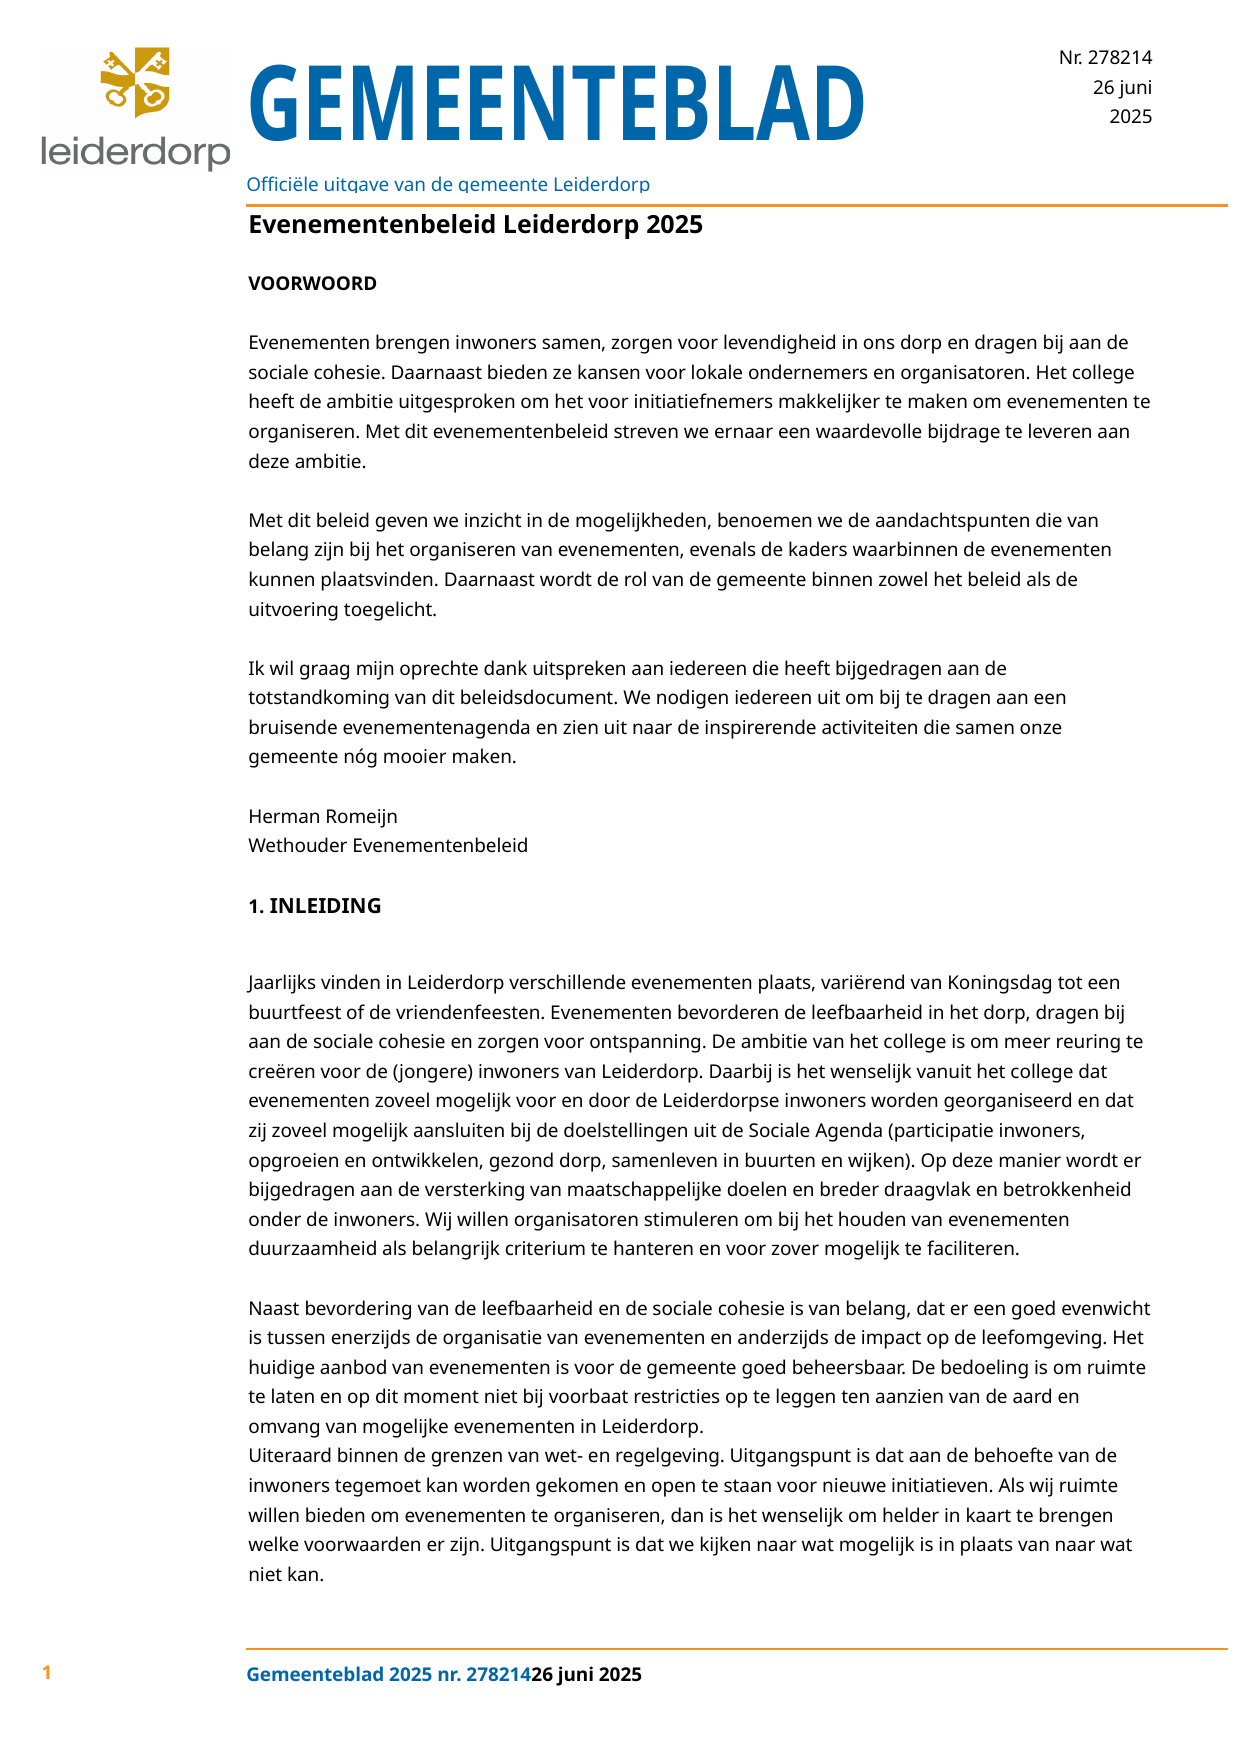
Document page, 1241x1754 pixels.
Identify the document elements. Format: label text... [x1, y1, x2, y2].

text Uiteraard binnen de grenzen van wet- en regelgeving. Uitgangspunt is dat aan de behoefte van de inwoners tegemoet kan worden gekomen en open te staan voor nieuwe initiatieven. Als wij ruimte willen bieden om evenementen te organiseren, dan is het wenselijk om helder in kaart te brengen welke voorwaarden er zijn. Uitgangspunt is dat we kijken naar wat mogelijk is in plaats van naar wat niet kan. [248, 1443, 1152, 1587]
text Ik wil graag mijn oprechte dank uitspreken aan iedereen die heeft bijgedragen aan de totstandkoming van dit beleidsdocument. We nodigen iedereen uit om bij te dragen aan een bruisende evenementenagenda en zien uit naar de inspirerende activiteiten die samen onze gemeente nóg mooier maken. [248, 655, 1152, 769]
text Jaarlijks vinden in Leiderdorp verschillende evenementen plaats, variërend van Koningsdag tot een buurtfeest of de vriendenfeesten. Evenementen bevorderen de leefbaarheid in het dorp, dragen bij aan de sociale cohesie en zorgen voor ontspanning. De ambitie van het college is om meer reuring te creëren voor de (jongere) inwoners van Leiderdorp. Daarbij is het wenselijk vanuit het college dat evenementen zoveel mogelijk voor en door de Leiderdorpse inwoners worden georganiseerd en dat zij zoveel mogelijk aansluiten bij de doelstellingen uit de Sociale Agenda (participatie inwoners, opgroeien en ontwikkelen, gezond dorp, samenleven in buurten en wijken). Op deze manier wordt er bijgedragen aan de versterking van maatschappelijke doelen en breder draagvlak en betrokkenheid onder de inwoners. Wij willen organisatoren stimuleren om bij het houden van evenementen duurzaamheid als belangrijk criterium te hanteren en voor zover mogelijk te faciliteren. [248, 969, 1152, 1261]
text Evenementen brengen inwoners samen, zorgen voor levendigheid in ons dorp en dragen bij aan de sociale cohesie. Daarnaast bieden ze kansen voor lokale ondernemers en organisatoren. Het college heeft de ambitie uitgesproken om het voor initiatiefnemers makkelijker te maken om evenementen te organiseren. Met dit evenementenbeleid streven we ernaar een waardevolle bijdrage te leveren aan deze ambitie. [248, 329, 1152, 473]
text 1. INLEIDING [248, 892, 1152, 920]
text Herman Romeijn [248, 803, 1152, 828]
text Naast bevordering van de leefbaarheid en de sociale cohesie is van belang, dat er een goed evenwicht is tussen enerzijds de organisatie van evenementen en anderzijds de impact op de leefomgeving. Het huidige aanbod van evenementen is voor de gemeente goed beheersbaar. De bedoeling is om ruimte te laten en op dit moment niet bij voorbaat restricties op te leggen ten aanzien van de aard en omvang van mogelijke evenementen in Leiderdorp. [248, 1295, 1152, 1439]
text Wethouder Evenementenbeleid [248, 832, 1152, 858]
picture [41, 47, 231, 172]
text Evenementenbeleid Leiderdorp 2025 [248, 207, 1152, 241]
text Met dit beleid geven we inzicht in de mogelijkheden, benoemen we de aandachtspunten die van belang zijn bij het organiseren van evenementen, evenals de kaders waarbinnen de evenementen kunnen plaatsvinden. Daarnaast wordt de rol van de gemeente binnen zowel het beleid als de uitvoering toegelicht. [248, 507, 1152, 621]
text VOORWOORD [248, 270, 1152, 296]
